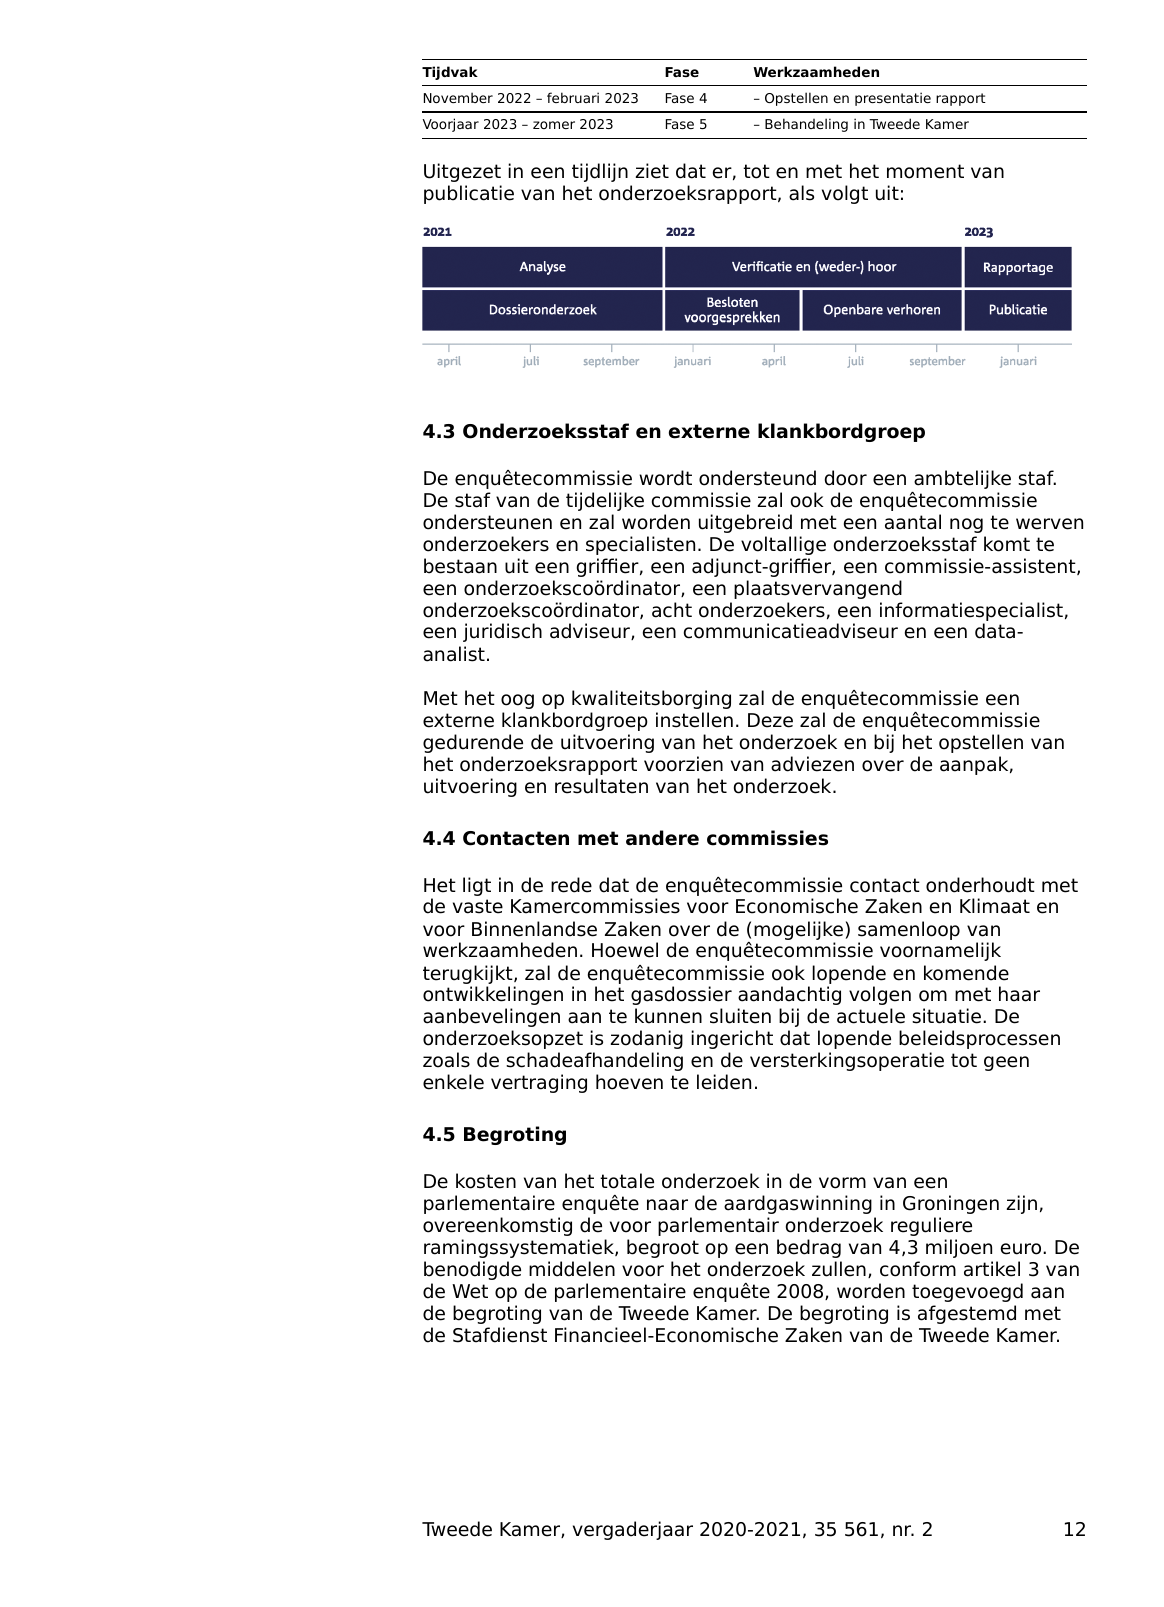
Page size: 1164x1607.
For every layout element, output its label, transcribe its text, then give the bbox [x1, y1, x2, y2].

table_cell Voorjaar 2023 – zomer 2023 [422, 113, 658, 137]
table_cell – Opstellen en presentatie rapport [747, 86, 1087, 111]
subtitle 4.3 Onderzoeksstaf en externe klankbordgroep [422, 421, 1087, 443]
table_header Tijdvak [422, 60, 658, 85]
picture [422, 226, 1072, 369]
text Uitgezet in een tijdlijn ziet dat er, tot en met het moment van publicatie van het onderzoeksrapport, als volgt uit: [422, 161, 1087, 205]
table_header Fase [659, 60, 747, 85]
table_cell – Behandeling in Tweede Kamer [747, 113, 1087, 137]
table_cell November 2022 – februari 2023 [422, 86, 658, 111]
text De enquêtecommissie wordt ondersteund door een ambtelijke staf. De staf van de tijdelijke commissie zal ook de enquêtecommissie ondersteunen en zal worden uitgebreid met een aantal nog te werven onderzoekers en specialisten. De voltallige onderzoeksstaf komt te bestaan uit een griffier, een adjunct-griffier, een commissie-assistent, een onderzoekscoördinator, een plaatsvervangend onderzoekscoördinator, acht onderzoekers, een informatiespecialist, een juridisch adviseur, een communicatieadviseur en een data-analist. [422, 468, 1087, 665]
table_header Werkzaamheden [747, 60, 1087, 85]
text De kosten van het totale onderzoek in de vorm van een parlementaire enquête naar de aardgaswinning in Groningen zijn, overeenkomstig de voor parlementair onderzoek reguliere ramingssystematiek, begroot op een bedrag van 4,3 miljoen euro. De benodigde middelen voor het onderzoek zullen, conform artikel 3 van de Wet op de parlementaire enquête 2008, worden toegevoegd aan de begroting van de Tweede Kamer. De begroting is afgestemd met de Stafdienst Financieel-Economische Zaken van de Tweede Kamer. [422, 1171, 1087, 1347]
text Het ligt in de rede dat de enquêtecommissie contact onderhoudt met de vaste Kamercommissies voor Economische Zaken en Klimaat en voor Binnenlandse Zaken over de (mogelijke) samenloop van werkzaamheden. Hoewel de enquêtecommissie voornamelijk terugkijkt, zal de enquêtecommissie ook lopende en komende ontwikkelingen in het gasdossier aandachtig volgen om met haar aanbevelingen aan te kunnen sluiten bij de actuele situatie. De onderzoeksopzet is zodanig ingericht dat lopende beleidsprocessen zoals de schadeafhandeling en de versterkingsoperatie tot geen enkele vertraging hoeven te leiden. [422, 874, 1087, 1094]
subtitle 4.4 Contacten met andere commissies [422, 827, 1087, 849]
text Met het oog op kwaliteitsborging zal de enquêtecommissie een externe klankbordgroep instellen. Deze zal de enquêtecommissie gedurende de uitvoering van het onderzoek en bij het opstellen van het onderzoeksrapport voorzien van adviezen over de aanpak, uitvoering en resultaten van het onderzoek. [422, 688, 1087, 797]
table_cell Fase 4 [659, 86, 747, 111]
table_cell Fase 5 [659, 113, 747, 137]
subtitle 4.5 Begroting [422, 1124, 1087, 1146]
